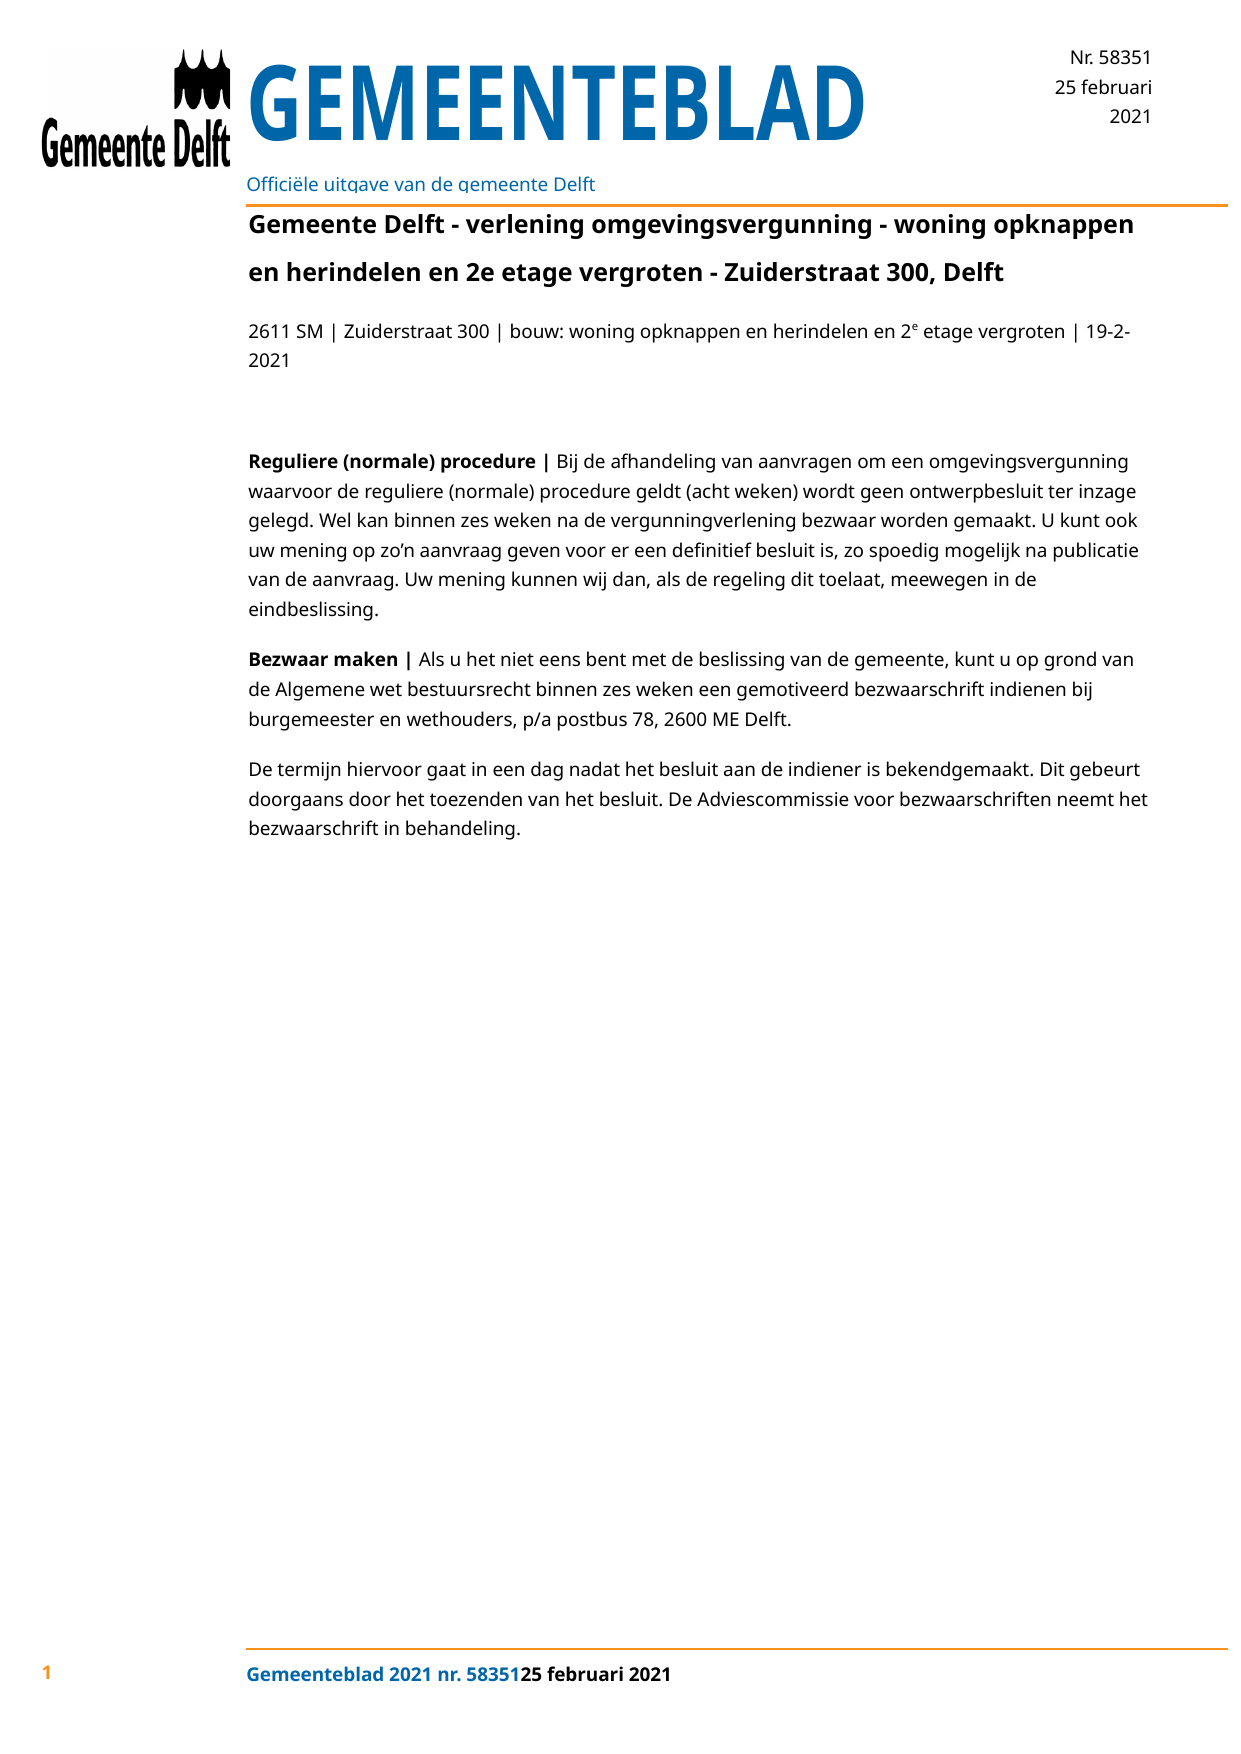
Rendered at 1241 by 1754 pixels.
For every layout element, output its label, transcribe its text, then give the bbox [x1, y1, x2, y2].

picture [41, 47, 231, 172]
text De termijn hiervoor gaat in een dag nadat het besluit aan de indiener is bekendgemaakt. Dit gebeurt doorgaans door het toezenden van het besluit. De Adviescommissie voor bezwaarschriften neemt het bezwaarschrift in behandeling. [248, 756, 1152, 841]
text 2611 SM | Zuiderstraat 300 | bouw: woning opknappen en herindelen en 2e etage vergroten | 19-2-2021 [248, 318, 1152, 373]
text Bezwaar maken | Als u het niet eens bent met de beslissing van de gemeente, kunt u op grond van de Algemene wet bestuursrecht binnen zes weken een gemotiveerd bezwaarschrift indienen bij burgemeester en wethouders, p/a postbus 78, 2600 ME Delft. [248, 647, 1152, 732]
text Reguliere (normale) procedure | Bij de afhandeling van aanvragen om een omgevingsvergunning waarvoor de reguliere (normale) procedure geldt (acht weken) wordt geen ontwerpbesluit ter inzage gelegd. Wel kan binnen zes weken na de vergunningverlening bezwaar worden gemaakt. U kunt ook uw mening op zo’n aanvraag geven voor er een definitief besluit is, zo spoedig mogelijk na publicatie van de aanvraag. Uw mening kunnen wij dan, als de regeling dit toelaat, meewegen in de eindbeslissing. [248, 448, 1152, 622]
text Gemeente Delft - verlening omgevingsvergunning - woning opknappen en herindelen en 2e etage vergroten - Zuiderstraat 300, Delft [248, 207, 1152, 288]
